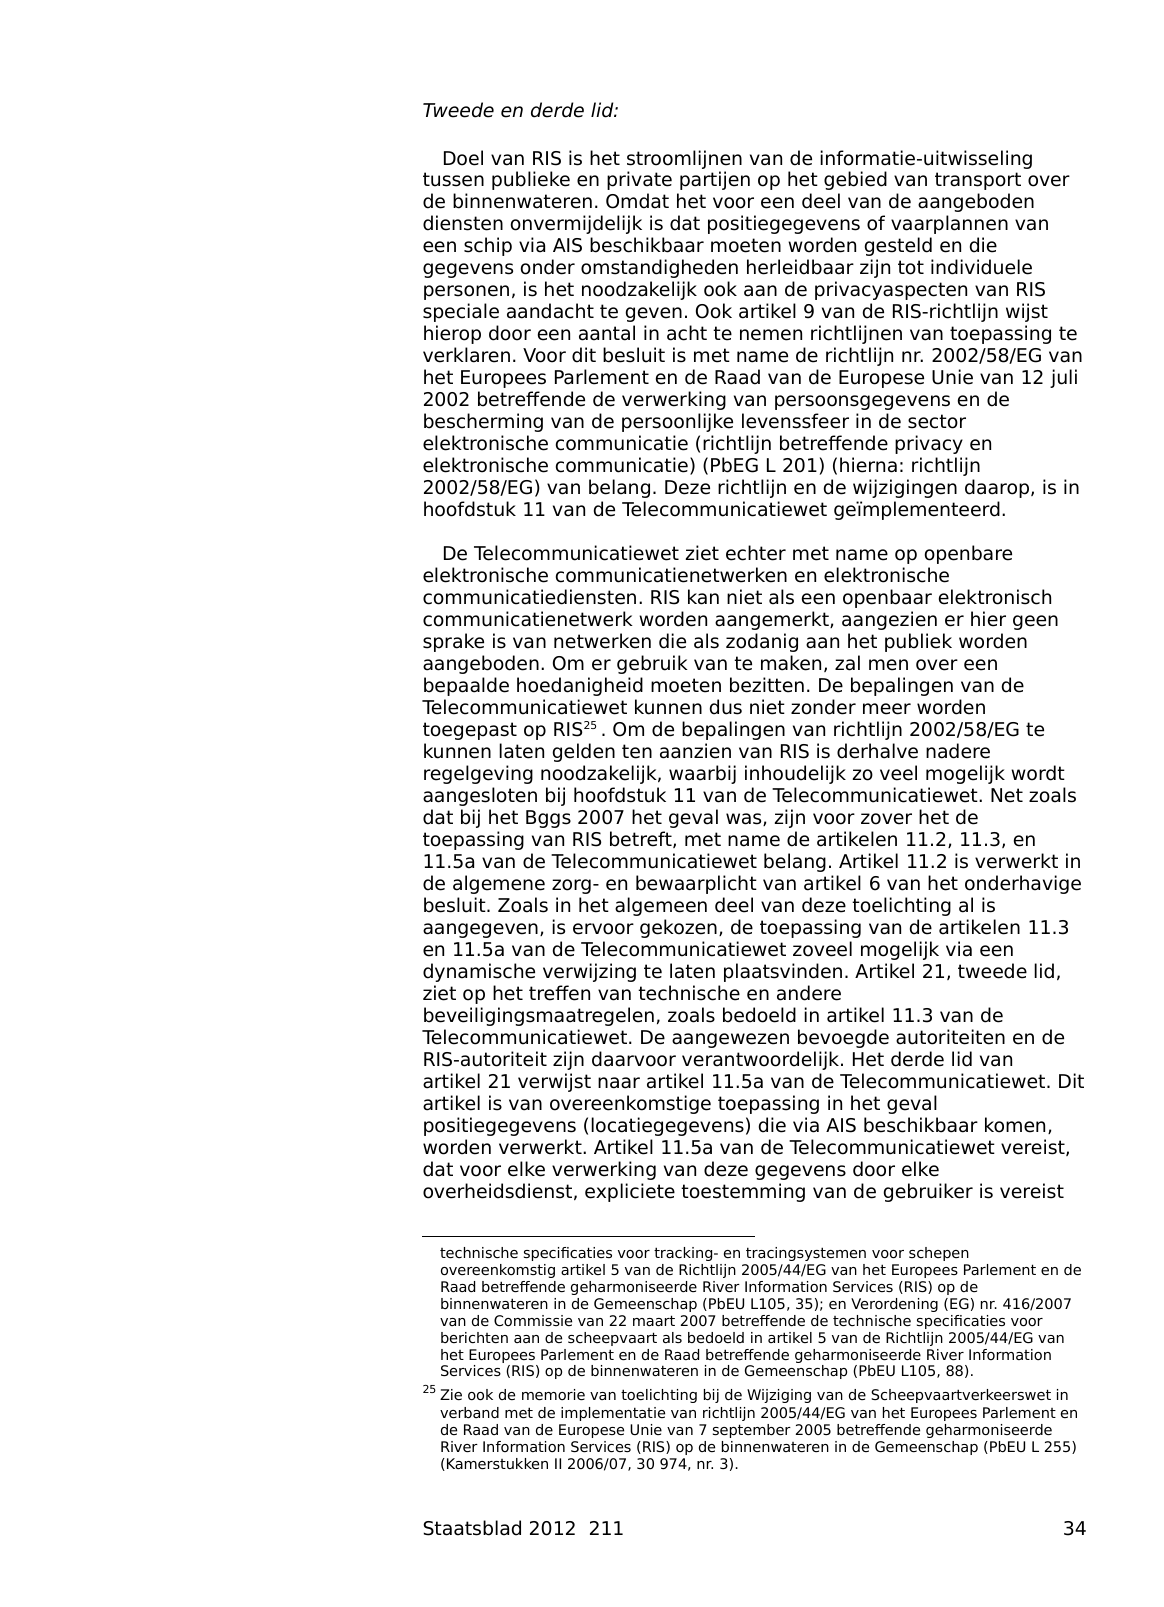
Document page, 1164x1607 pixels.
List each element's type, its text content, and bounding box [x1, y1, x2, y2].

text Doel van RIS is het stroomlijnen van de informatie-uitwisseling tussen publieke en private partijen op het gebied van transport over de binnenwateren. Omdat het voor een deel van de aangeboden diensten onvermijdelijk is dat positiegegevens of vaarplannen van een schip via AIS beschikbaar moeten worden gesteld en die gegevens onder omstandigheden herleidbaar zijn tot individuele personen, is het noodzakelijk ook aan de privacyaspecten van RIS speciale aandacht te geven. Ook artikel 9 van de RIS-richtlijn wijst hierop door een aantal in acht te nemen richtlijnen van toepassing te verklaren. Voor dit besluit is met name de richtlijn nr. 2002/58/EG van het Europees Parlement en de Raad van de Europese Unie van 12 juli 2002 betreffende de verwerking van persoonsgegevens en de bescherming van de persoonlijke levenssfeer in de sector elektronische communicatie (richtlijn betreffende privacy en elektronische communicatie) (PbEG L 201) (hierna: richtlijn 2002/58/EG) van belang. Deze richtlijn en de wijzigingen daarop, is in hoofdstuk 11 van de Telecommunicatiewet geïmplementeerd. [422, 147, 1087, 521]
text Zie ook de memorie van toelichting bij de Wijziging van de Scheepvaartverkeerswet in verband met de implementatie van richtlijn 2005/44/EG van het Europees Parlement en de Raad van de Europese Unie van 7 september 2005 betreffende geharmoniseerde River Information Services (RIS) op de binnenwateren in de Gemeenschap (PbEU L 255) (Kamerstukken II 2006/07, 30 974, nr. 3). [422, 1383, 1087, 1473]
text technische specificaties voor tracking- en tracingsystemen voor schepen overeenkomstig artikel 5 van de Richtlijn 2005/44/EG van het Europees Parlement en de Raad betreffende geharmoniseerde River Information Services (RIS) op de binnenwateren in de Gemeenschap (PbEU L105, 35); en Verordening (EG) nr. 416/2007 van de Commissie van 22 maart 2007 betreffende de technische specificaties voor berichten aan de scheepvaart als bedoeld in artikel 5 van de Richtlijn 2005/44/EG van het Europees Parlement en de Raad betreffende geharmoniseerde River Information Services (RIS) op de binnenwateren in de Gemeenschap (PbEU L105, 88). [422, 1245, 1087, 1380]
subtitle Tweede en derde lid: [422, 100, 1087, 122]
text De Telecommunicatiewet ziet echter met name op openbare elektronische communicatienetwerken en elektronische communicatiediensten. RIS kan niet als een openbaar elektronisch communicatienetwerk worden aangemerkt, aangezien er hier geen sprake is van netwerken die als zodanig aan het publiek worden aangeboden. Om er gebruik van te maken, zal men over een bepaalde hoedanigheid moeten bezitten. De bepalingen van de Telecommunicatiewet kunnen dus niet zonder meer worden toegepast op RIS. Om de bepalingen van richtlijn 2002/58/EG te kunnen laten gelden ten aanzien van RIS is derhalve nadere regelgeving noodzakelijk, waarbij inhoudelijk zo veel mogelijk wordt aangesloten bij hoofdstuk 11 van de Telecommunicatiewet. Net zoals dat bij het Bggs 2007 het geval was, zijn voor zover het de toepassing van RIS betreft, met name de artikelen 11.2, 11.3, en 11.5a van de Telecommunicatiewet belang. Artikel 11.2 is verwerkt in de algemene zorg- en bewaarplicht van artikel 6 van het onderhavige besluit. Zoals in het algemeen deel van deze toelichting al is aangegeven, is ervoor gekozen, de toepassing van de artikelen 11.3 en 11.5a van de Telecommunicatiewet zoveel mogelijk via een dynamische verwijzing te laten plaatsvinden. Artikel 21, tweede lid, ziet op het treffen van technische en andere beveiligingsmaatregelen, zoals bedoeld in artikel 11.3 van de Telecommunicatiewet. De aangewezen bevoegde autoriteiten en de RIS-autoriteit zijn daarvoor verantwoordelijk. Het derde lid van artikel 21 verwijst naar artikel 11.5a van de Telecommunicatiewet. Dit artikel is van overeenkomstige toepassing in het geval positiegegevens (locatiegegevens) die via AIS beschikbaar komen, worden verwerkt. Artikel 11.5a van de Telecommunicatiewet vereist, dat voor elke verwerking van deze gegevens door elke overheidsdienst, expliciete toestemming van de gebruiker is vereist [422, 543, 1087, 1203]
